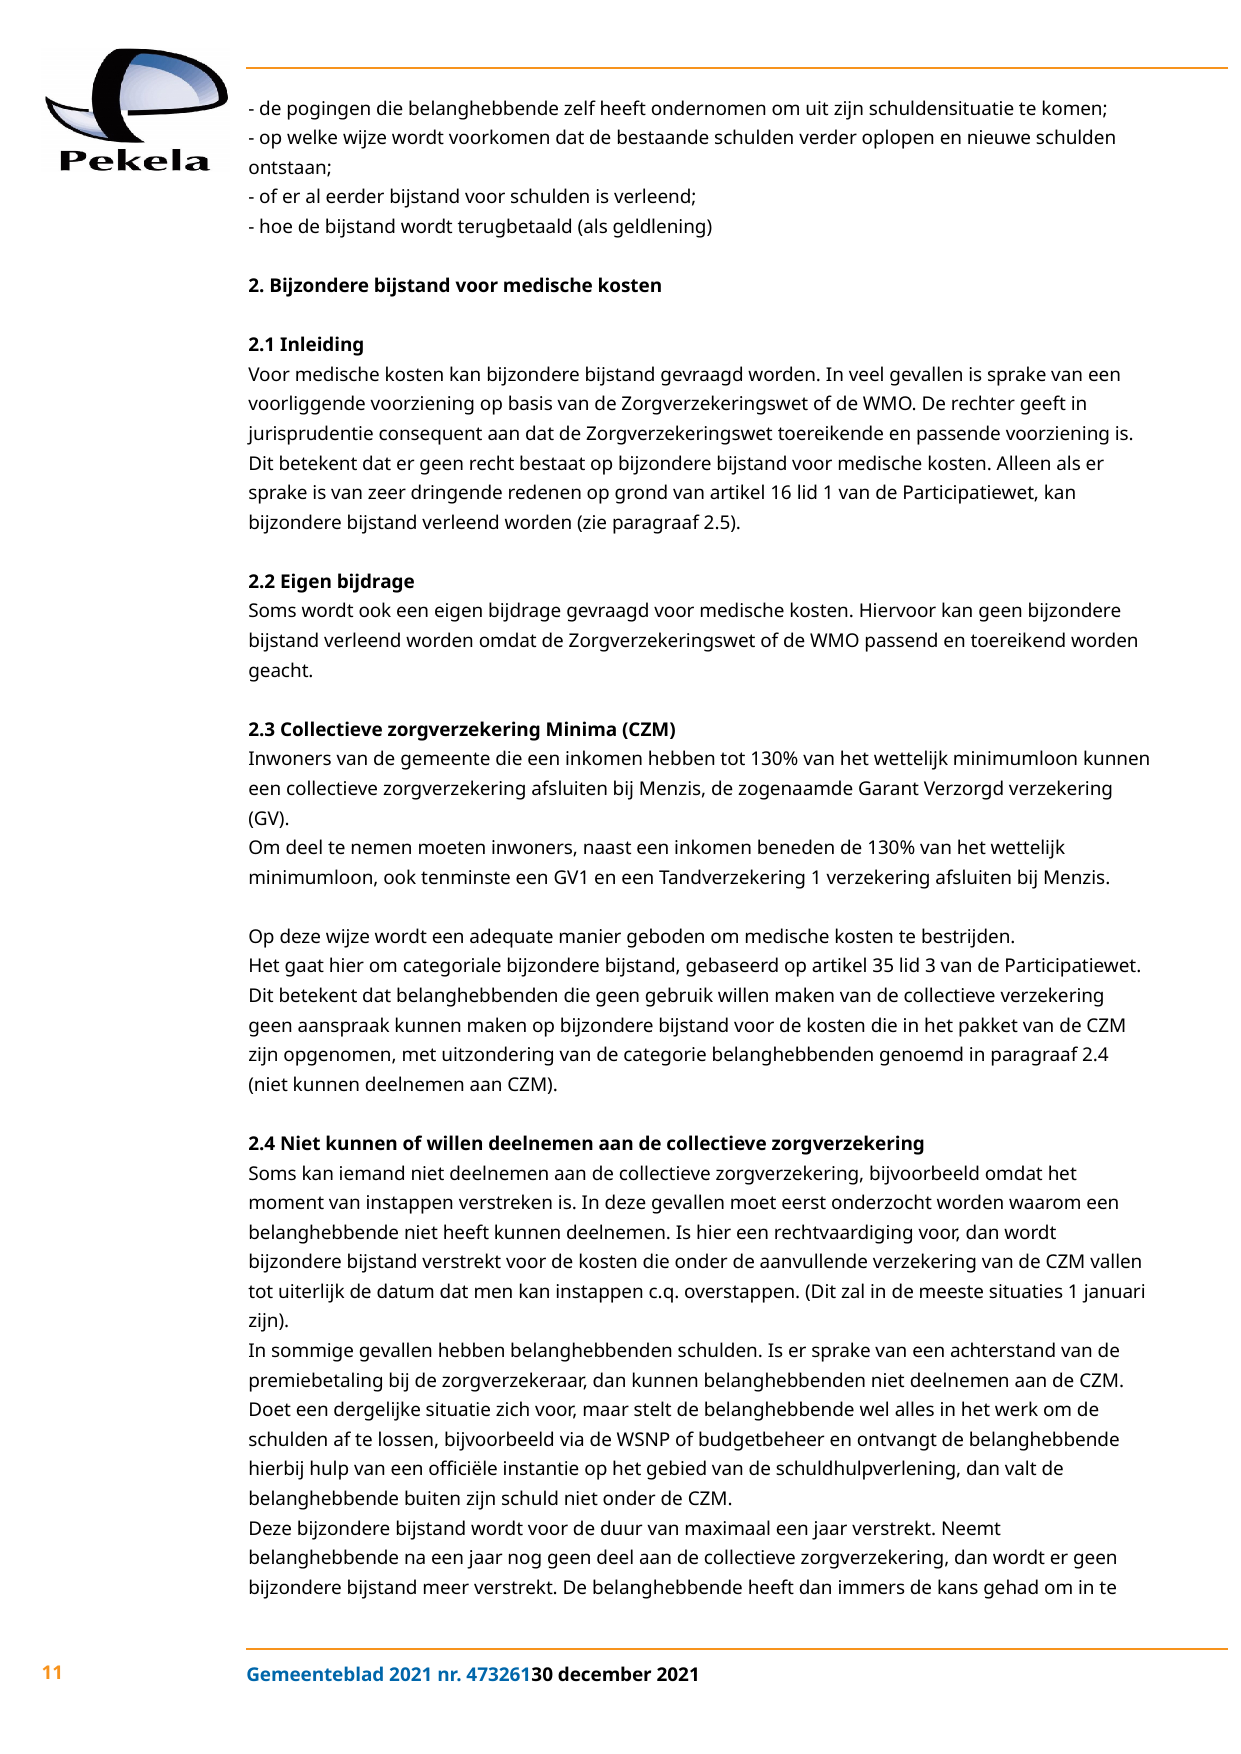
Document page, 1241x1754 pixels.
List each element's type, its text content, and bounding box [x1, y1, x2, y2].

text - op welke wijze wordt voorkomen dat de bestaande schulden verder oplopen en nieuwe schulden ontstaan; [248, 124, 1152, 180]
text Inwoners van de gemeente die een inkomen hebben tot 130% van het wettelijk minimumloon kunnen een collectieve zorgverzekering afsluiten bij Menzis, de zogenaamde Garant Verzorgd verzekering (GV). [248, 746, 1152, 831]
text Voor medische kosten kan bijzondere bijstand gevraagd worden. In veel gevallen is sprake van een voorliggende voorziening op basis van de Zorgverzekeringswet of de WMO. De rechter geeft in jurisprudentie consequent aan dat de Zorgverzekeringswet toereikende en passende voorziening is. Dit betekent dat er geen recht bestaat op bijzondere bijstand voor medische kosten. Alleen als er sprake is van zeer dringende redenen op grond van artikel 16 lid 1 van de Participatiewet, kan bijzondere bijstand verleend worden (zie paragraaf 2.5). [248, 361, 1152, 535]
text - hoe de bijstand wordt terugbetaald (als geldlening) [248, 213, 1152, 239]
text In sommige gevallen hebben belanghebbenden schulden. Is er sprake van een achterstand van de premiebetaling bij de zorgverzekeraar, dan kunnen belanghebbenden niet deelnemen aan de CZM. Doet een dergelijke situatie zich voor, maar stelt de belanghebbende wel alles in het werk om de schulden af te lossen, bijvoorbeeld via de WSNP of budgetbeheer en ontvangt de belanghebbende hierbij hulp van een officiële instantie op het gebied van de schuldhulpverlening, dan valt de belanghebbende buiten zijn schuld niet onder de CZM. [248, 1337, 1152, 1511]
text Soms kan iemand niet deelnemen aan de collectieve zorgverzekering, bijvoorbeeld omdat het moment van instappen verstreken is. In deze gevallen moet eerst onderzocht worden waarom een belanghebbende niet heeft kunnen deelnemen. Is hier een rechtvaardiging voor, dan wordt bijzondere bijstand verstrekt voor de kosten die onder de aanvullende verzekering van de CZM vallen tot uiterlijk de datum dat men kan instappen c.q. overstappen. (Dit zal in de meeste situaties 1 januari zijn). [248, 1160, 1152, 1333]
text 2.4 Niet kunnen of willen deelnemen aan de collectieve zorgverzekering [248, 1130, 1152, 1156]
text 2. Bijzondere bijstand voor medische kosten [248, 272, 1152, 298]
text - of er al eerder bijstand voor schulden is verleend; [248, 183, 1152, 209]
text Op deze wijze wordt een adequate manier geboden om medische kosten te bestrijden. [248, 923, 1152, 949]
text 2.3 Collectieve zorgverzekering Minima (CZM) [248, 716, 1152, 742]
text - de pogingen die belanghebbende zelf heeft ondernomen om uit zijn schuldensituatie te komen; [248, 95, 1152, 121]
text Deze bijzondere bijstand wordt voor de duur van maximaal een jaar verstrekt. Neemt belanghebbende na een jaar nog geen deel aan de collectieve zorgverzekering, dan wordt er geen bijzondere bijstand meer verstrekt. De belanghebbende heeft dan immers de kans gehad om in te [248, 1515, 1152, 1600]
text Soms wordt ook een eigen bijdrage gevraagd voor medische kosten. Hiervoor kan geen bijzondere bijstand verleend worden omdat de Zorgverzekeringswet of de WMO passend en toereikend worden geacht. [248, 598, 1152, 683]
text 2.1 Inleiding [248, 331, 1152, 357]
text Het gaat hier om categoriale bijzondere bijstand, gebaseerd op artikel 35 lid 3 van de Participatiewet. Dit betekent dat belanghebbenden die geen gebruik willen maken van de collectieve verzekering geen aanspraak kunnen maken op bijzondere bijstand voor de kosten die in het pakket van de CZM zijn opgenomen, met uitzondering van de categorie belanghebbenden genoemd in paragraaf 2.4 (niet kunnen deelnemen aan CZM). [248, 953, 1152, 1097]
text 2.2 Eigen bijdrage [248, 568, 1152, 594]
text Om deel te nemen moeten inwoners, naast een inkomen beneden de 130% van het wettelijk minimumloon, ook tenminste een GV1 en een Tandverzekering 1 verzekering afsluiten bij Menzis. [248, 834, 1152, 890]
picture [41, 47, 231, 172]
